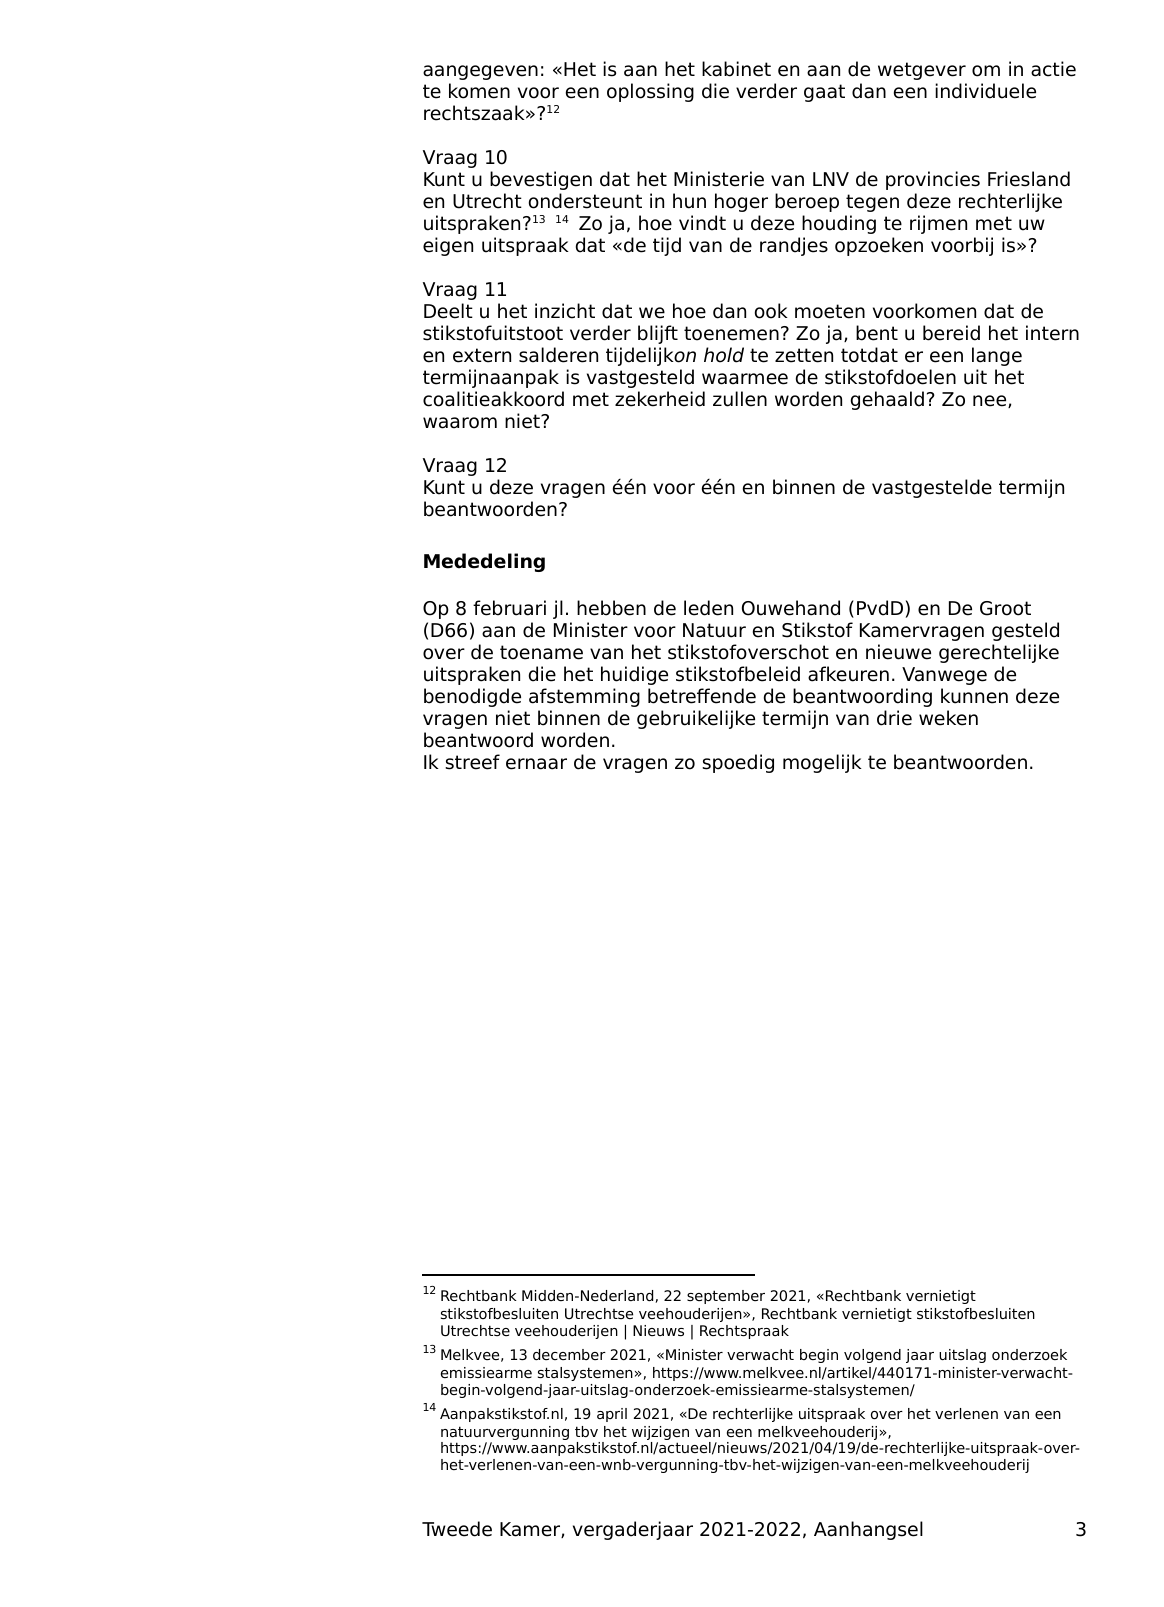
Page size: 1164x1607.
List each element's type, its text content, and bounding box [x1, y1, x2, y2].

text Ik streef ernaar de vragen zo spoedig mogelijk te beantwoorden. [422, 752, 1087, 774]
text Rechtbank Midden-Nederland, 22 september 2021, «Rechtbank vernietigt stikstofbesluiten Utrechtse veehouderijen», Rechtbank vernietigt stikstofbesluiten Utrechtse veehouderijen | Nieuws | Rechtspraak [422, 1284, 1087, 1340]
text Deelt u het inzicht dat we hoe dan ook moeten voorkomen dat de stikstofuitstoot verder blijft toenemen? Zo ja, bent u bereid het intern en extern salderen tijdelijkon hold te zetten totdat er een lange termijnaanpak is vastgesteld waarmee de stikstofdoelen uit het coalitieakkoord met zekerheid zullen worden gehaald? Zo nee, waarom niet? [422, 301, 1087, 433]
text Vraag 12 [422, 455, 1087, 477]
text Op 8 februari jl. hebben de leden Ouwehand (PvdD) en De Groot (D66) aan de Minister voor Natuur en Stikstof Kamervragen gesteld over de toename van het stikstofoverschot en nieuwe gerechtelijke uitspraken die het huidige stikstofbeleid afkeuren. Vanwege de benodigde afstemming betreffende de beantwoording kunnen deze vragen niet binnen de gebruikelijke termijn van drie weken beantwoord worden. [422, 598, 1087, 752]
subtitle Mededeling [422, 551, 1087, 573]
text Vraag 10 [422, 147, 1087, 169]
text Kunt u bevestigen dat het Ministerie van LNV de provincies Friesland en Utrecht ondersteunt in hun hoger beroep tegen deze rechterlijke uitspraken? Zo ja, hoe vindt u deze houding te rijmen met uw eigen uitspraak dat «de tijd van de randjes opzoeken voorbij is»? [422, 169, 1087, 257]
text Vraag 11 [422, 279, 1087, 301]
text Kunt u deze vragen één voor één en binnen de vastgestelde termijn beantwoorden? [422, 477, 1087, 521]
text Aanpakstikstof.nl, 19 april 2021, «De rechterlijke uitspraak over het verlenen van een natuurvergunning tbv het wijzigen van een melkveehouderij», https://www.aanpakstikstof.nl/actueel/nieuws/2021/04/19/de-rechterlijke-uitspraak-over-het-verlenen-van-een-wnb-vergunning-tbv-het-wijzigen-van-een-melkveehouderij [422, 1402, 1087, 1474]
text aangegeven: «Het is aan het kabinet en aan de wetgever om in actie te komen voor een oplossing die verder gaat dan een individuele rechtszaak»? [422, 59, 1087, 125]
text Melkvee, 13 december 2021, «Minister verwacht begin volgend jaar uitslag onderzoek emissiearme stalsystemen», https://www.melkvee.nl/artikel/440171-minister-verwacht-begin-volgend-jaar-uitslag-onderzoek-emissiearme-stalsystemen/ [422, 1343, 1087, 1399]
